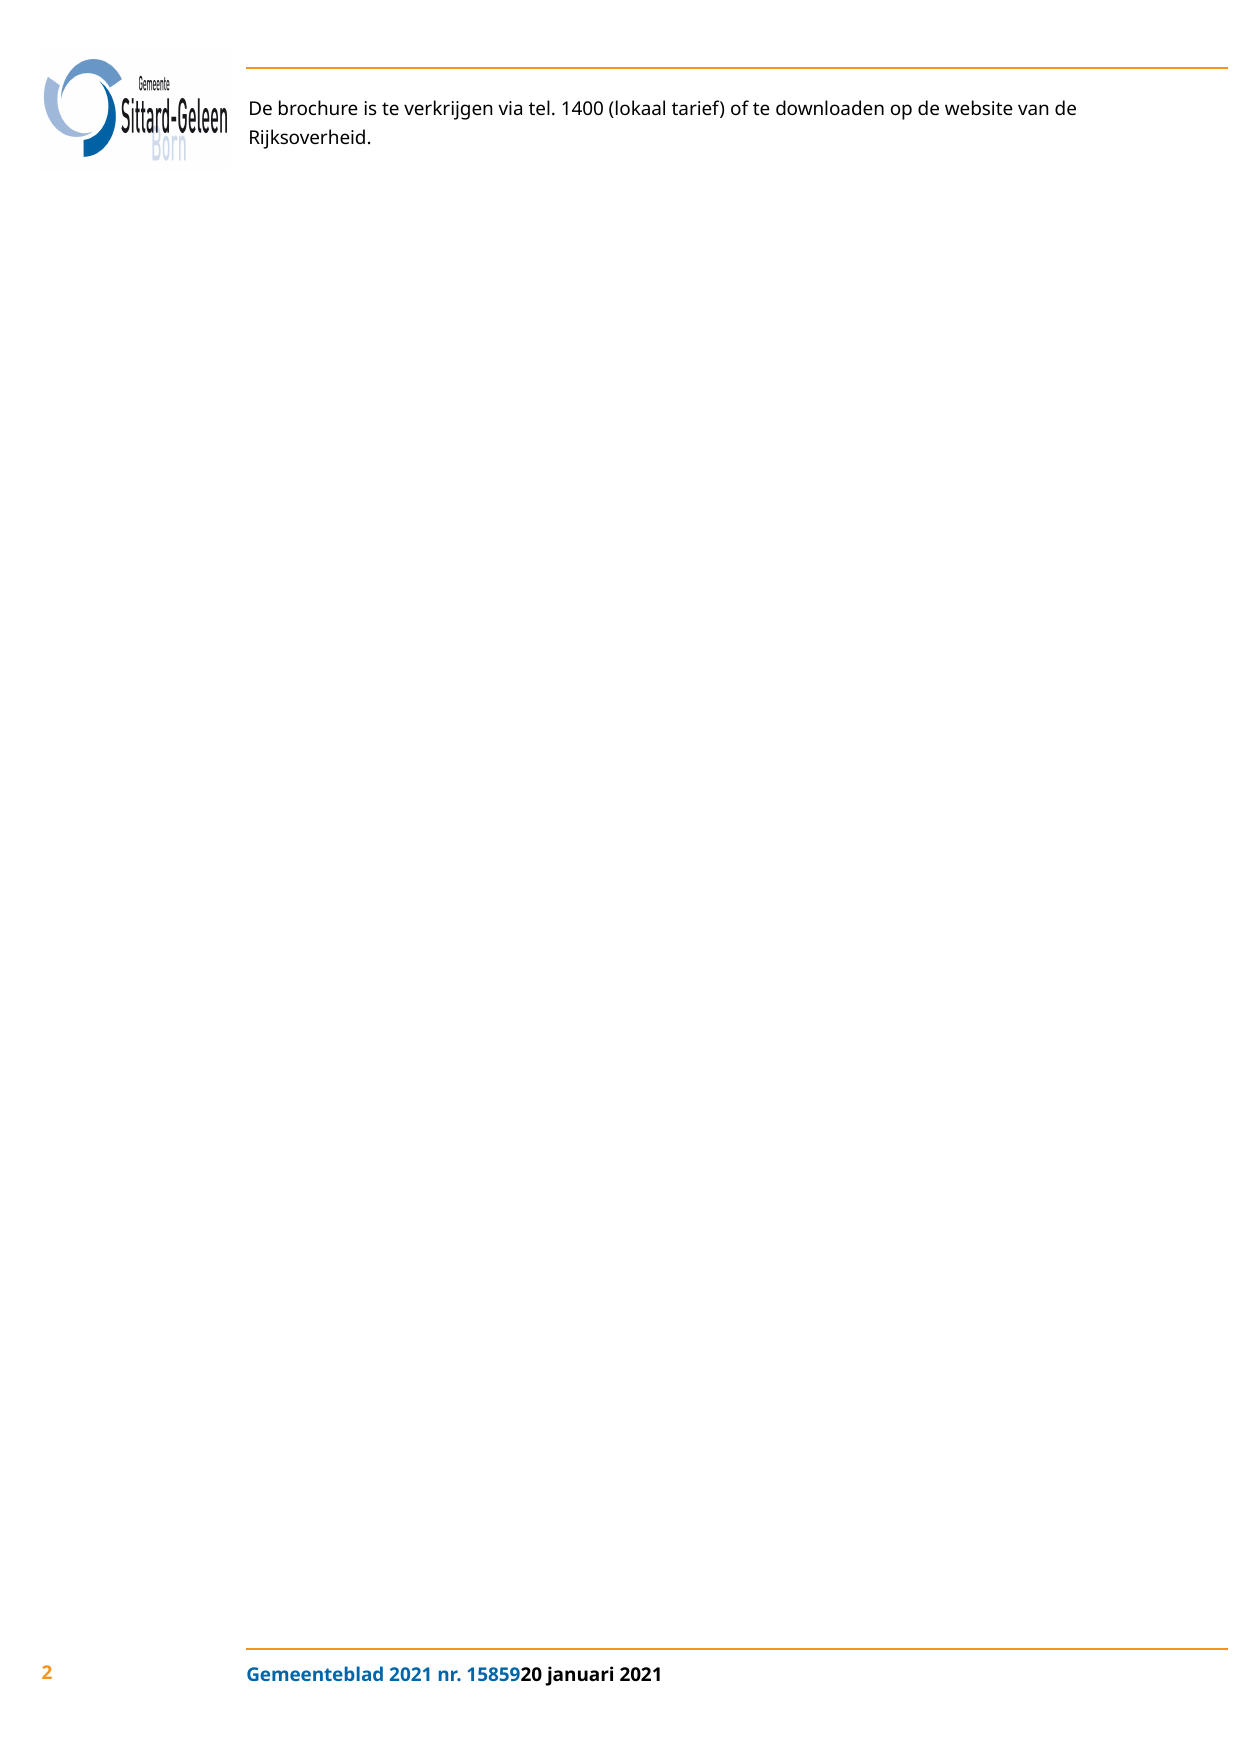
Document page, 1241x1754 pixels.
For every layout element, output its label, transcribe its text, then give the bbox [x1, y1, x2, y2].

text De brochure is te verkrijgen via tel. 1400 (lokaal tarief) of te downloaden op de website van de Rijksoverheid. [248, 95, 1152, 150]
picture [41, 47, 231, 172]
